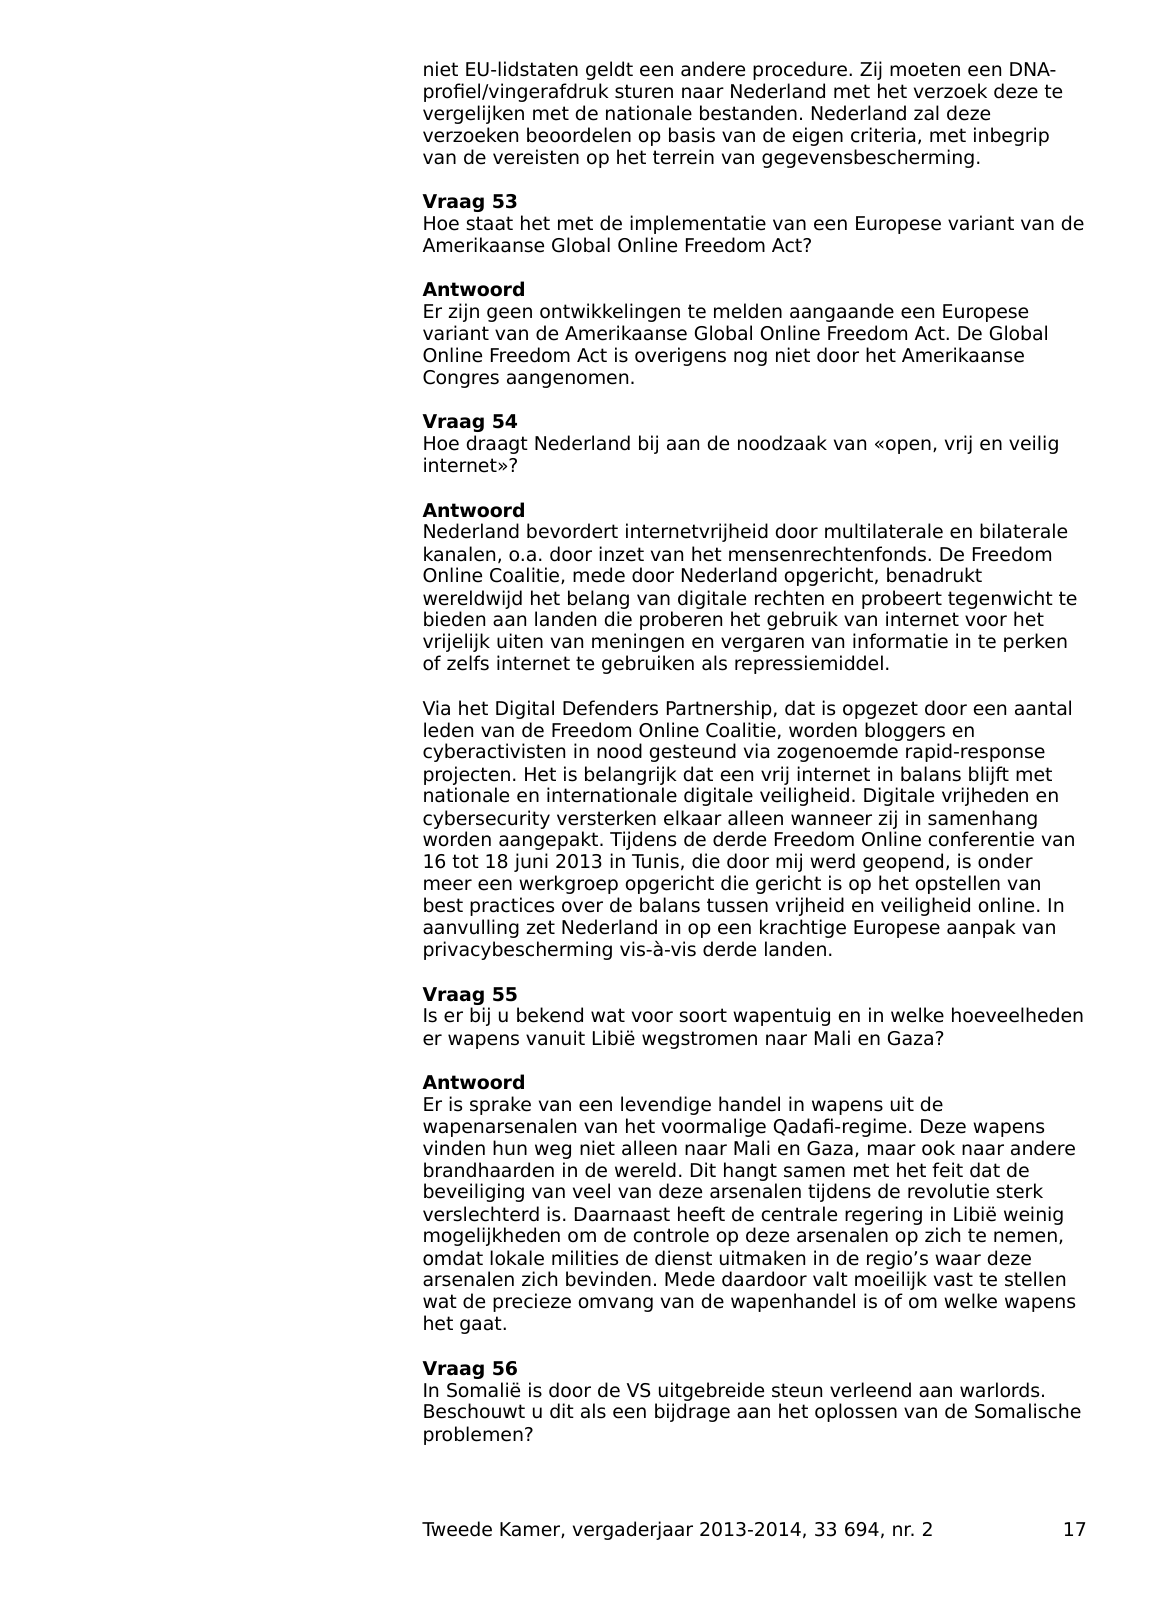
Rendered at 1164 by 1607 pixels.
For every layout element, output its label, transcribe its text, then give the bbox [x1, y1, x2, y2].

text In Somalië is door de VS uitgebreide steun verleend aan warlords. Beschouwt u dit als een bijdrage aan het oplossen van de Somalische problemen? [422, 1379, 1087, 1445]
text Vraag 55 [422, 983, 1087, 1005]
text Vraag 54 [422, 411, 1087, 433]
text Er zijn geen ontwikkelingen te melden aangaande een Europese variant van de Amerikaanse Global Online Freedom Act. De Global Online Freedom Act is overigens nog niet door het Amerikaanse Congres aangenomen. [422, 301, 1087, 389]
text Is er bij u bekend wat voor soort wapentuig en in welke hoeveelheden er wapens vanuit Libië wegstromen naar Mali en Gaza? [422, 1005, 1087, 1049]
text Via het Digital Defenders Partnership, dat is opgezet door een aantal leden van de Freedom Online Coalitie, worden bloggers en cyberactivisten in nood gesteund via zogenoemde rapid-response projecten. Het is belangrijk dat een vrij internet in balans blijft met nationale en internationale digitale veiligheid. Digitale vrijheden en cybersecurity versterken elkaar alleen wanneer zij in samenhang worden aangepakt. Tijdens de derde Freedom Online conferentie van 16 tot 18 juni 2013 in Tunis, die door mij werd geopend, is onder meer een werkgroep opgericht die gericht is op het opstellen van best practices over de balans tussen vrijheid en veiligheid online. In aanvulling zet Nederland in op een krachtige Europese aanpak van privacybescherming vis-à-vis derde landen. [422, 697, 1087, 961]
text Antwoord [422, 1072, 1087, 1093]
text Nederland bevordert internetvrijheid door multilaterale en bilaterale kanalen, o.a. door inzet van het mensenrechtenfonds. De Freedom Online Coalitie, mede door Nederland opgericht, benadrukt wereldwijd het belang van digitale rechten en probeert tegenwicht te bieden aan landen die proberen het gebruik van internet voor het vrijelijk uiten van meningen en vergaren van informatie in te perken of zelfs internet te gebruiken als repressiemiddel. [422, 521, 1087, 675]
text Antwoord [422, 499, 1087, 521]
text niet EU-lidstaten geldt een andere procedure. Zij moeten een DNA-profiel/vingerafdruk sturen naar Nederland met het verzoek deze te vergelijken met de nationale bestanden. Nederland zal deze verzoeken beoordelen op basis van de eigen criteria, met inbegrip van de vereisten op het terrein van gegevensbescherming. [422, 59, 1087, 169]
text Vraag 53 [422, 191, 1087, 213]
text Hoe staat het met de implementatie van een Europese variant van de Amerikaanse Global Online Freedom Act? [422, 213, 1087, 257]
text Er is sprake van een levendige handel in wapens uit de wapenarsenalen van het voormalige Qadafi-regime. Deze wapens vinden hun weg niet alleen naar Mali en Gaza, maar ook naar andere brandhaarden in de wereld. Dit hangt samen met het feit dat de beveiliging van veel van deze arsenalen tijdens de revolutie sterk verslechterd is. Daarnaast heeft de centrale regering in Libië weinig mogelijkheden om de controle op deze arsenalen op zich te nemen, omdat lokale milities de dienst uitmaken in de regio’s waar deze arsenalen zich bevinden. Mede daardoor valt moeilijk vast te stellen wat de precieze omvang van de wapenhandel is of om welke wapens het gaat. [422, 1093, 1087, 1335]
text Hoe draagt Nederland bij aan de noodzaak van «open, vrij en veilig internet»? [422, 433, 1087, 477]
text Antwoord [422, 279, 1087, 301]
text Vraag 56 [422, 1357, 1087, 1379]
